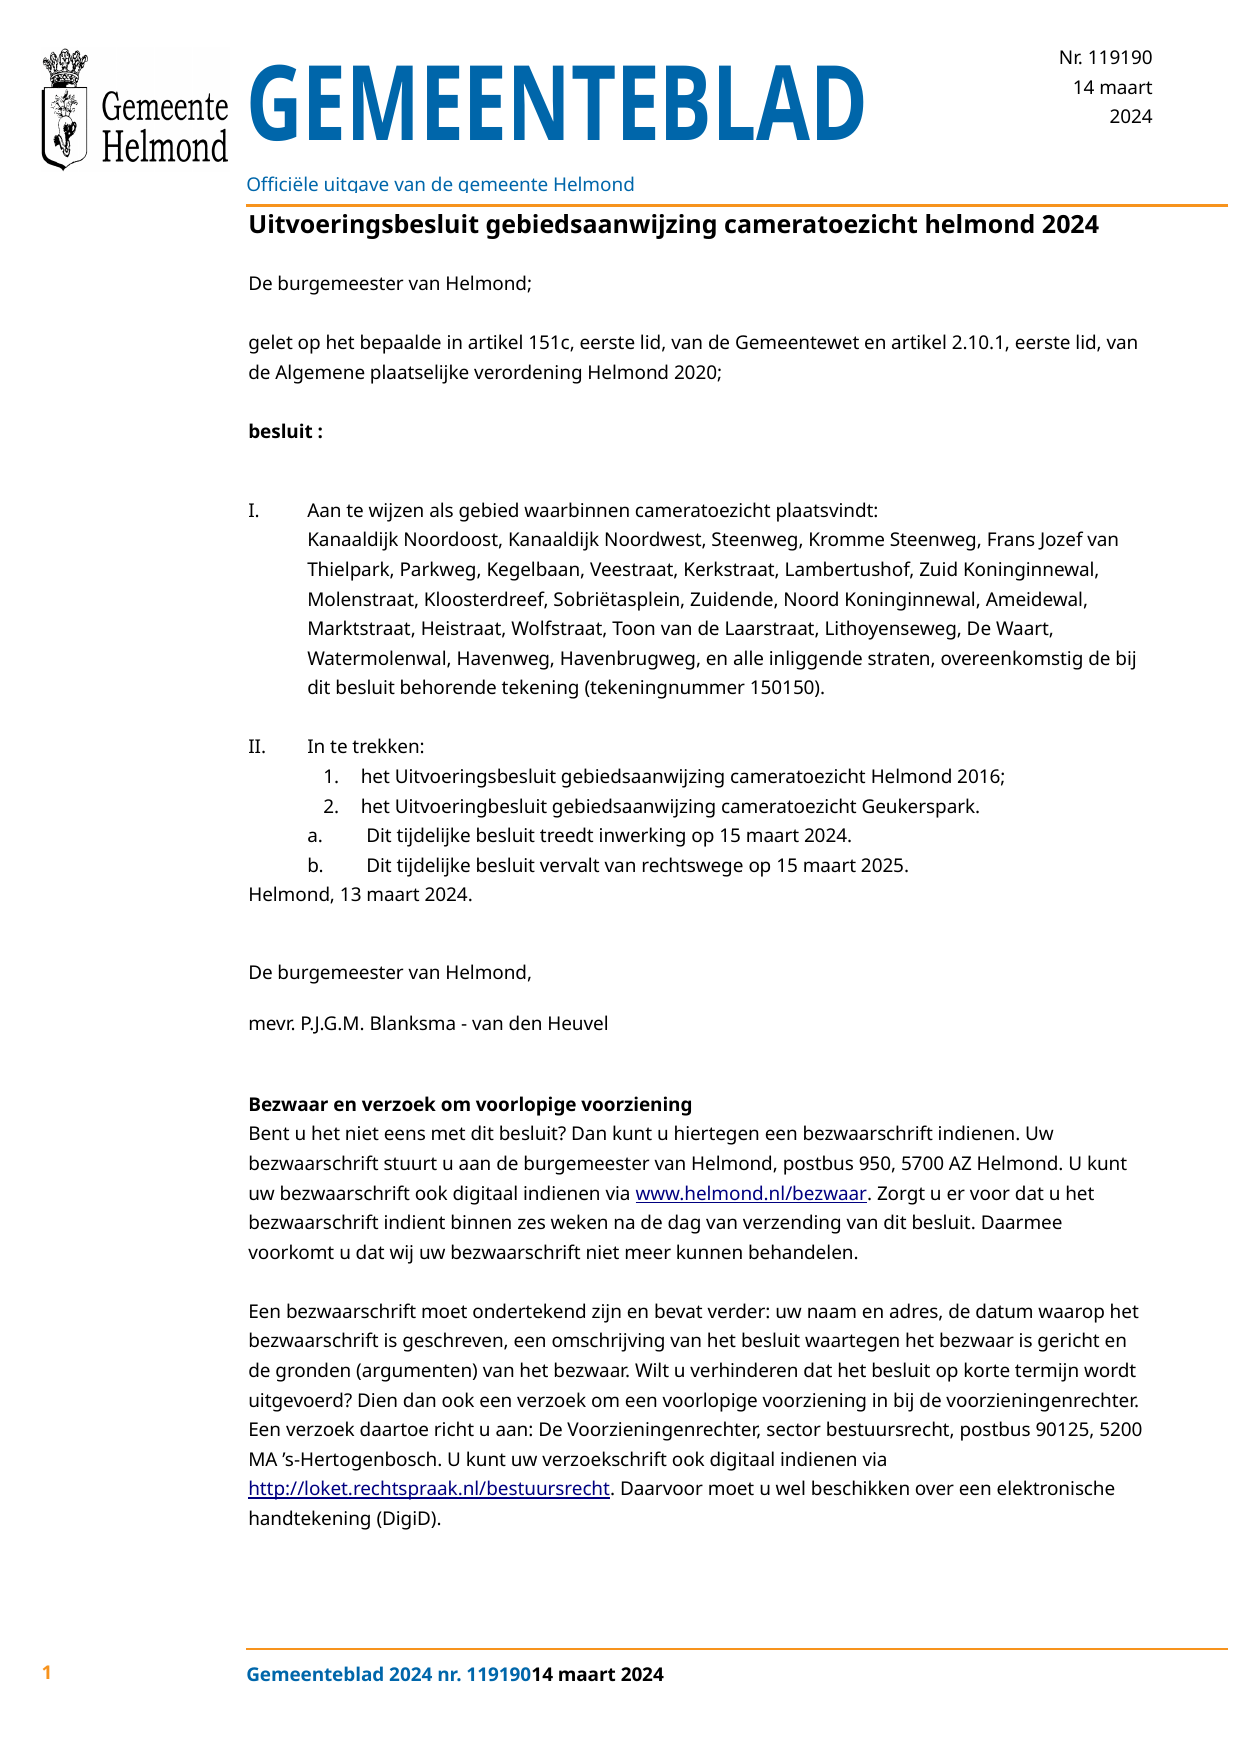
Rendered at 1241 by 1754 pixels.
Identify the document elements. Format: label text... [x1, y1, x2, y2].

text De burgemeester van Helmond; [248, 270, 1152, 296]
list het Uitvoeringsbesluit gebiedsaanwijzing cameratoezicht Helmond 2016; [323, 763, 1152, 789]
list Kanaaldijk Noordoost, Kanaaldijk Noordwest, Steenweg, Kromme Steenweg, Frans Jozef van Thielpark, Parkweg, Kegelbaan, Veestraat, Kerkstraat, Lambertushof, Zuid Koninginnewal, Molenstraat, Kloosterdreef, Sobriëtasplein, Zuidende, Noord Koninginnewal, Ameidewal, Marktstraat, Heistraat, Wolfstraat, Toon van de Laarstraat, Lithoyenseweg, De Waart, Watermolenwal, Havenweg, Havenbrugweg, en alle inliggende straten, overeenkomstig de bij dit besluit behorende tekening (tekeningnummer 150150). [248, 527, 1152, 700]
list In te trekken: [248, 734, 1152, 759]
list het Uitvoeringbesluit gebiedsaanwijzing cameratoezicht Geukerspark. [323, 793, 1152, 819]
text Helmond, 13 maart 2024. [248, 882, 1152, 907]
list Dit tijdelijke besluit treedt inwerking op 15 maart 2024. [307, 822, 1152, 848]
text besluit : [248, 418, 1152, 444]
list Dit tijdelijke besluit vervalt van rechtswege op 15 maart 2025. [307, 852, 1152, 878]
text gelet op het bepaalde in artikel 151c, eerste lid, van de Gemeentewet en artikel 2.10.1, eerste lid, van de Algemene plaatselijke verordening Helmond 2020; [248, 329, 1152, 385]
text Een bezwaarschrift moet ondertekend zijn en bevat verder: uw naam en adres, de datum waarop het bezwaarschrift is geschreven, een omschrijving van het besluit waartegen het bezwaar is gericht en de gronden (argumenten) van het bezwaar. Wilt u verhinderen dat het besluit op korte termijn wordt uitgevoerd? Dien dan ook een verzoek om een voorlopige voorziening in bij de voorzieningenrechter. Een verzoek daartoe richt u aan: De Voorzieningenrechter, sector bestuursrecht, postbus 90125, 5200 MA ’s-Hertogenbosch. U kunt uw verzoekschrift ook digitaal indienen via http://loket.rechtspraak.nl/bestuursrecht. Daarvoor moet u wel beschikken over een elektronische handtekening (DigiD). [248, 1298, 1152, 1531]
text De burgemeester van Helmond, [248, 959, 1152, 984]
picture [41, 47, 231, 172]
text Bezwaar en verzoek om voorlopige voorziening [248, 1091, 1152, 1117]
list Aan te wijzen als gebied waarbinnen cameratoezicht plaatsvindt: [248, 497, 1152, 523]
text mevr. P.J.G.M. Blanksma - van den Heuvel [248, 1010, 1152, 1036]
text Uitvoeringsbesluit gebiedsaanwijzing cameratoezicht helmond 2024 [248, 207, 1152, 241]
text Bent u het niet eens met dit besluit? Dan kunt u hiertegen een bezwaarschrift indienen. Uw bezwaarschrift stuurt u aan de burgemeester van Helmond, postbus 950, 5700 AZ Helmond. U kunt uw bezwaarschrift ook digitaal indienen via www.helmond.nl/bezwaar. Zorgt u er voor dat u het bezwaarschrift indient binnen zes weken na de dag van verzending van dit besluit. Daarmee voorkomt u dat wij uw bezwaarschrift niet meer kunnen behandelen. [248, 1121, 1152, 1264]
